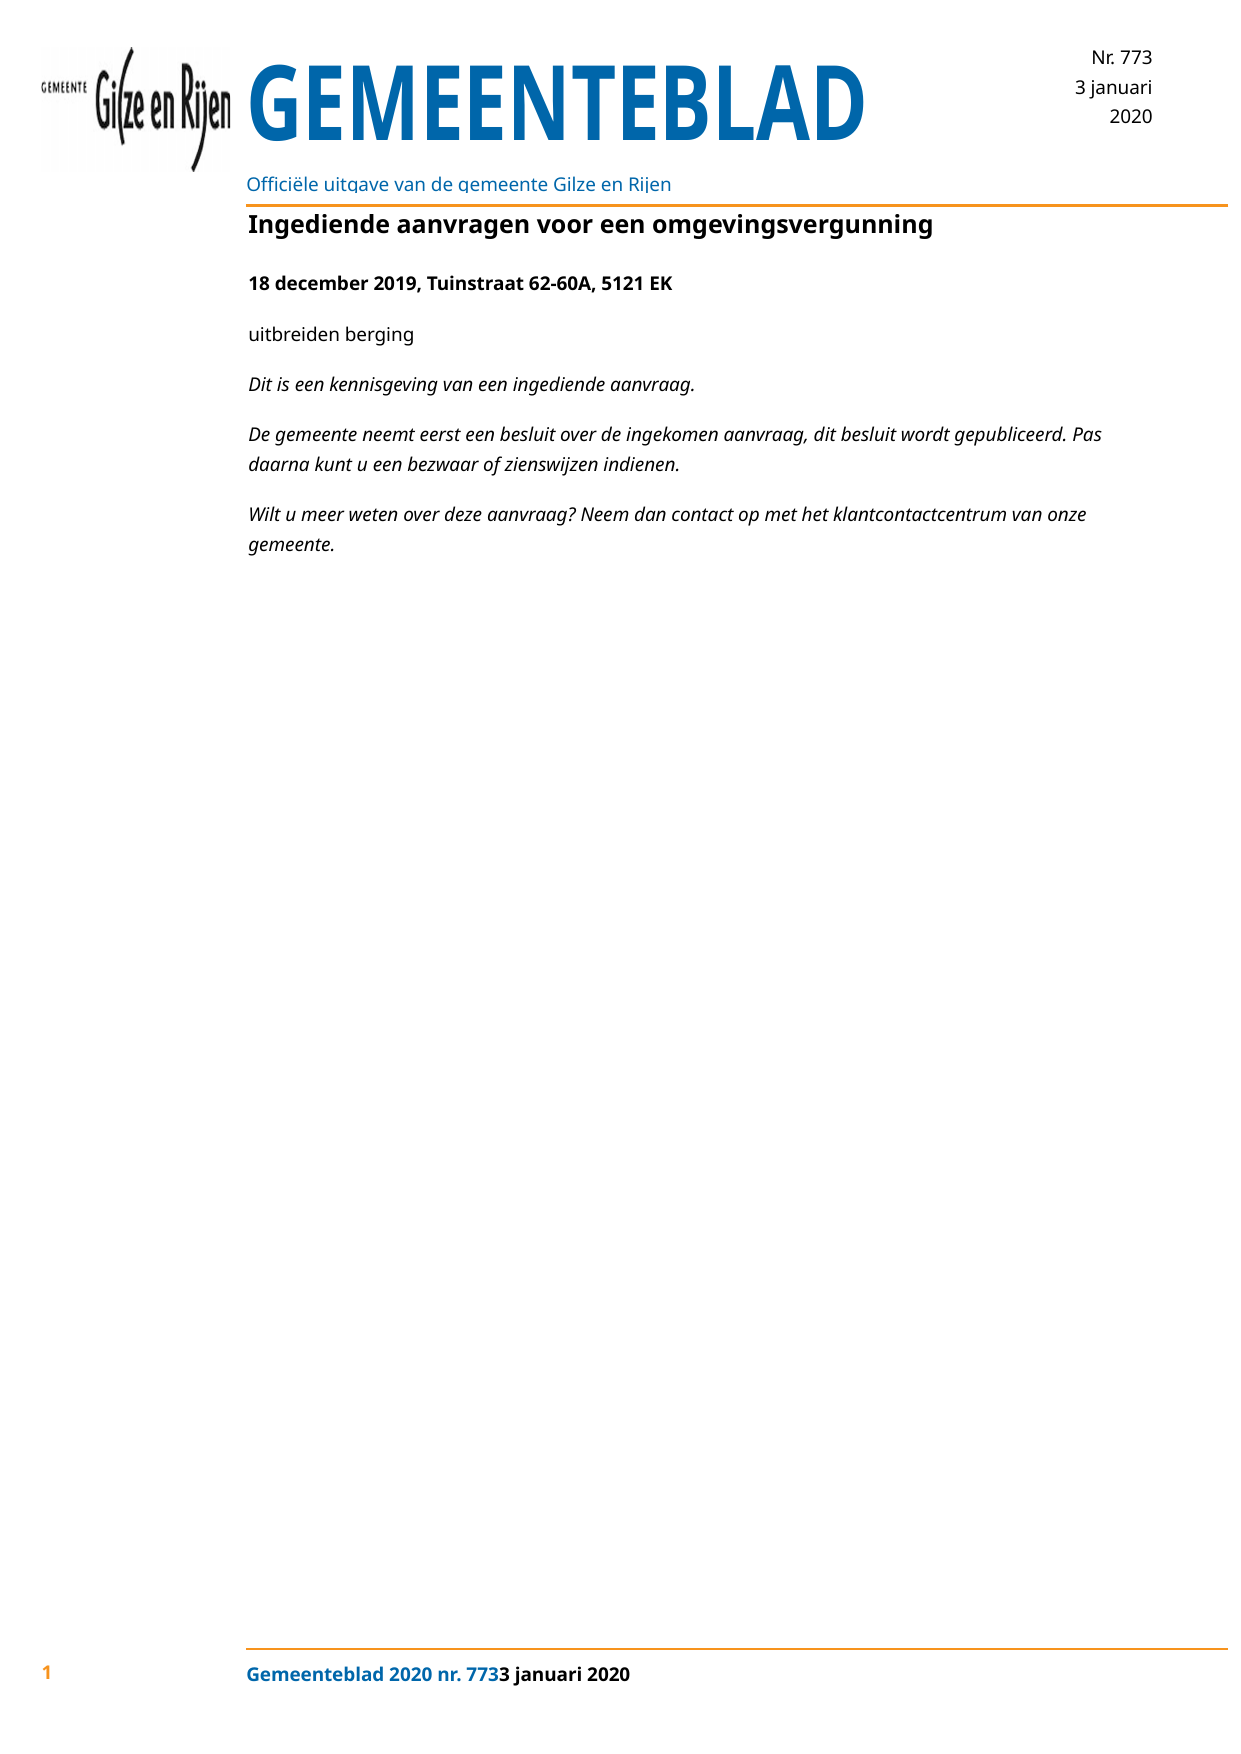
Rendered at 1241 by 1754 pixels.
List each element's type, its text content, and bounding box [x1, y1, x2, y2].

text Ingediende aanvragen voor een omgevingsvergunning [248, 207, 1152, 241]
text Wilt u meer weten over deze aanvraag? Neem dan contact op met het klantcontactcentrum van onze gemeente. [248, 502, 1152, 557]
text De gemeente neemt eerst een besluit over de ingekomen aanvraag, dit besluit wordt gepubliceerd. Pas daarna kunt u een bezwaar of zienswijzen indienen. [248, 422, 1152, 477]
text Dit is een kennisgeving van een ingediende aanvraag. [248, 371, 1152, 397]
text uitbreiden berging [248, 321, 1152, 346]
picture [41, 47, 231, 172]
text 18 december 2019, Tuinstraat 62-60A, 5121 EK [248, 270, 1152, 296]
